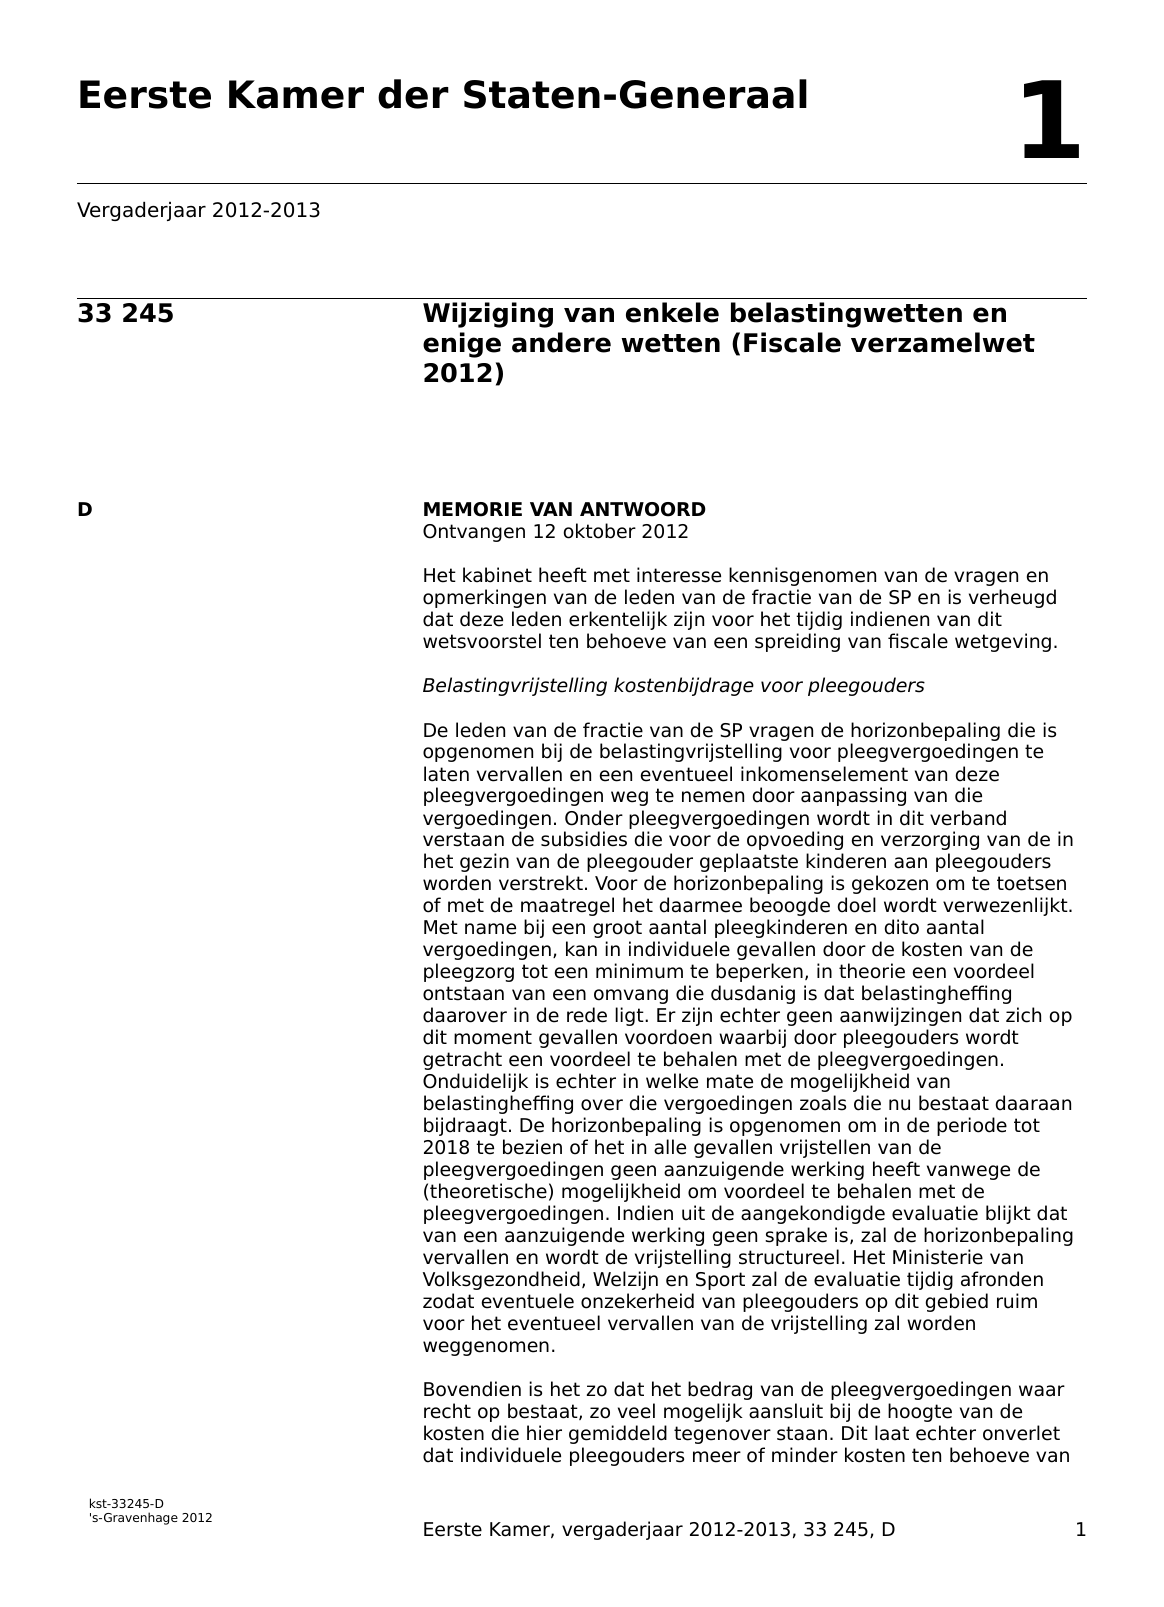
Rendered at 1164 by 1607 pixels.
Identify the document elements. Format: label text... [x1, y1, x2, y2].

table_header Eerste Kamer der Staten-Generaal [77, 59, 886, 183]
text Ontvangen 12 oktober 2012 [422, 521, 1087, 543]
subtitle 33 245 Wijziging van enkele belastingwetten en enige andere wetten (Fiscale verzamelwet 2012) [77, 299, 1087, 388]
text Het kabinet heeft met interesse kennisgenomen van de vragen en opmerkingen van de leden van de fractie van de SP en is verheugd dat deze leden erkentelijk zijn voor het tijdig indienen van dit wetsvoorstel ten behoeve van een spreiding van fiscale wetgeving. [422, 565, 1087, 653]
text 's-Gravenhage 2012 [88, 1511, 323, 1525]
subtitle Belastingvrijstelling kostenbijdrage voor pleegouders [422, 675, 1087, 697]
table_header 1 [886, 59, 1087, 183]
text kst-33245-D [88, 1497, 323, 1511]
subtitle D MEMORIE VAN ANTWOORD [77, 499, 1087, 521]
text Bovendien is het zo dat het bedrag van de pleegvergoedingen waar recht op bestaat, zo veel mogelijk aansluit bij de hoogte van de kosten die hier gemiddeld tegenover staan. Dit laat echter onverlet dat individuele pleegouders meer of minder kosten ten behoeve van [422, 1379, 1087, 1467]
table_cell Vergaderjaar 2012-2013 [77, 184, 1087, 298]
text De leden van de fractie van de SP vragen de horizonbepaling die is opgenomen bij de belastingvrijstelling voor pleegvergoedingen te laten vervallen en een eventueel inkomenselement van deze pleegvergoedingen weg te nemen door aanpassing van die vergoedingen. Onder pleegvergoedingen wordt in dit verband verstaan de subsidies die voor de opvoeding en verzorging van de in het gezin van de pleegouder geplaatste kinderen aan pleegouders worden verstrekt. Voor de horizonbepaling is gekozen om te toetsen of met de maatregel het daarmee beoogde doel wordt verwezenlijkt. Met name bij een groot aantal pleegkinderen en dito aantal vergoedingen, kan in individuele gevallen door de kosten van de pleegzorg tot een minimum te beperken, in theorie een voordeel ontstaan van een omvang die dusdanig is dat belastingheffing daarover in de rede ligt. Er zijn echter geen aanwijzingen dat zich op dit moment gevallen voordoen waarbij door pleegouders wordt getracht een voordeel te behalen met de pleegvergoedingen. Onduidelijk is echter in welke mate de mogelijkheid van belastingheffing over die vergoedingen zoals die nu bestaat daaraan bijdraagt. De horizonbepaling is opgenomen om in de periode tot 2018 te bezien of het in alle gevallen vrijstellen van de pleegvergoedingen geen aanzuigende werking heeft vanwege de (theoretische) mogelijkheid om voordeel te behalen met de pleegvergoedingen. Indien uit de aangekondigde evaluatie blijkt dat van een aanzuigende werking geen sprake is, zal de horizonbepaling vervallen en wordt de vrijstelling structureel. Het Ministerie van Volksgezondheid, Welzijn en Sport zal de evaluatie tijdig afronden zodat eventuele onzekerheid van pleegouders op dit gebied ruim voor het eventueel vervallen van de vrijstelling zal worden weggenomen. [422, 719, 1087, 1357]
